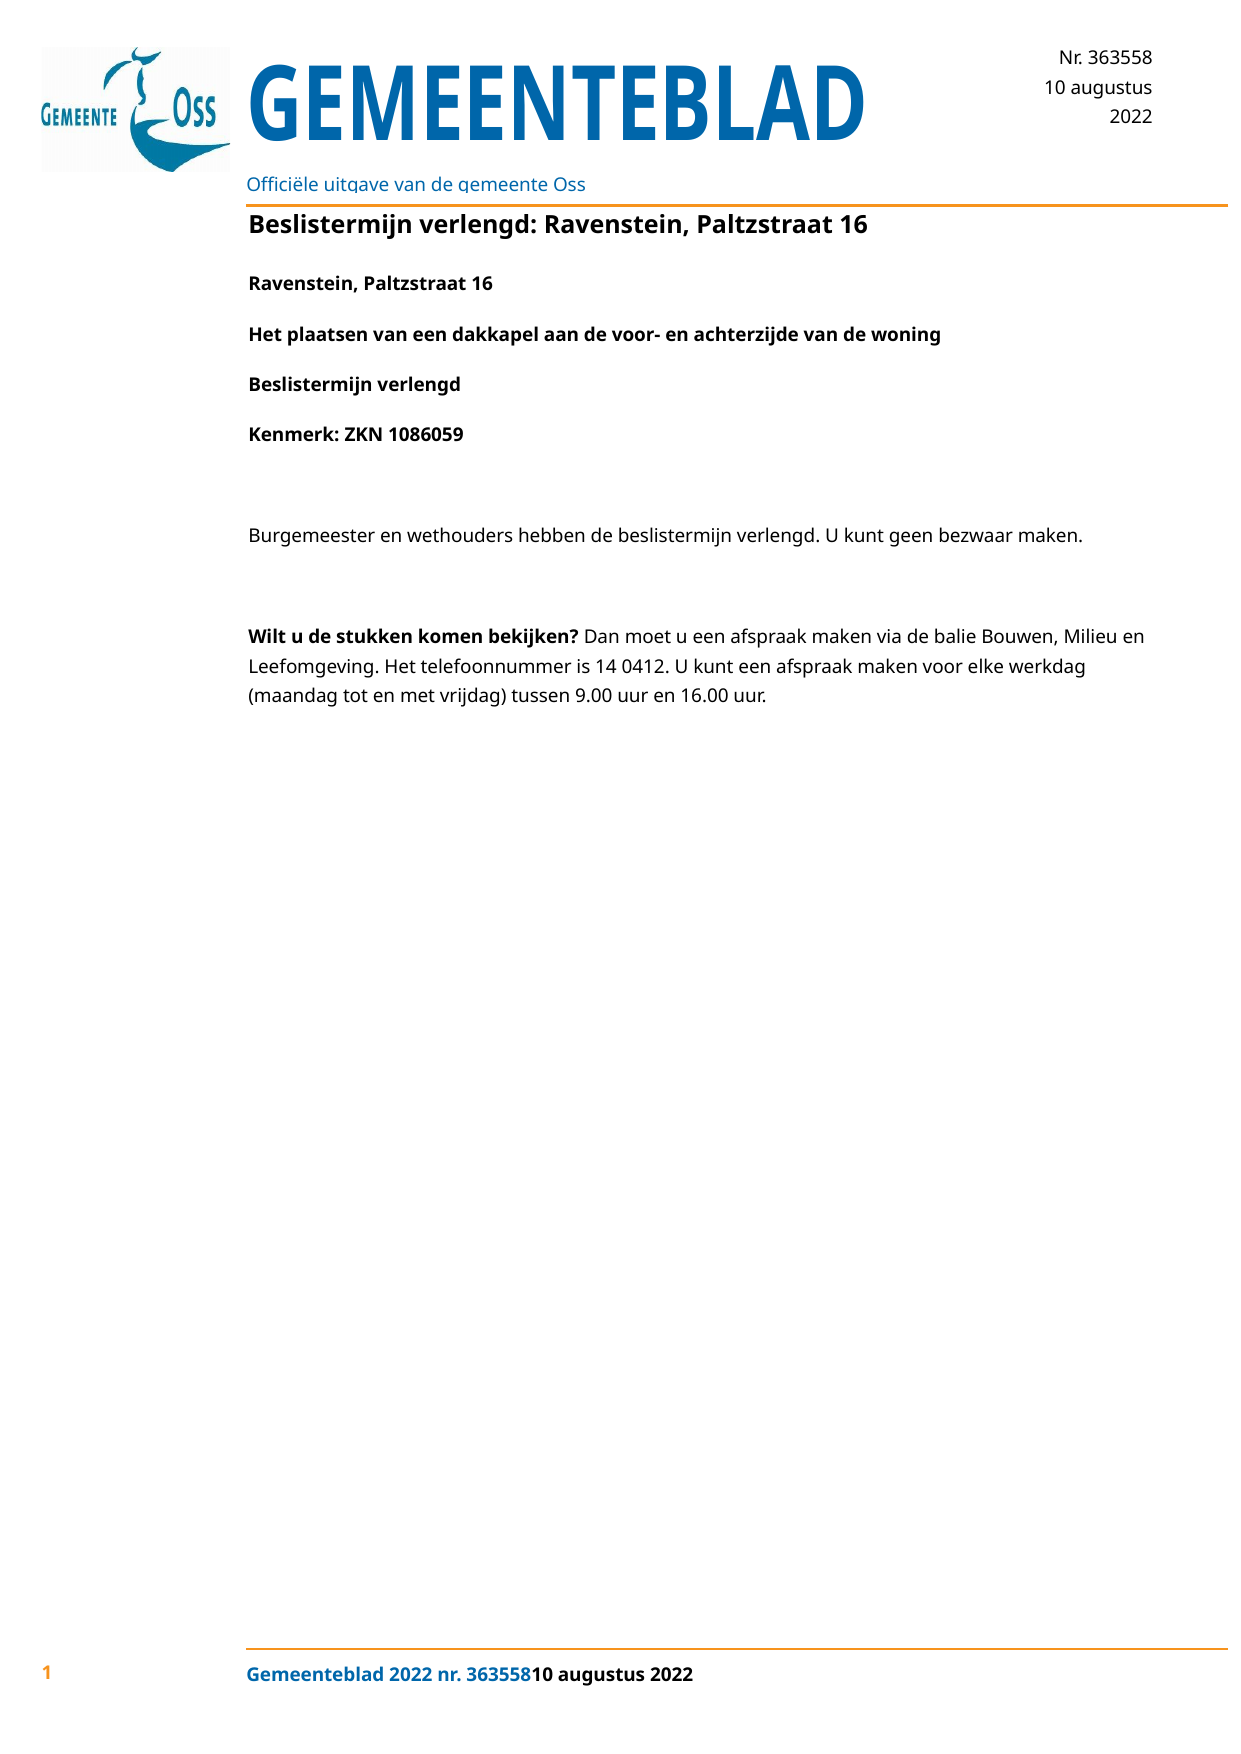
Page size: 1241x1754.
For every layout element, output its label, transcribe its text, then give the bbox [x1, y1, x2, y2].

text Kenmerk: ZKN 1086059 [248, 422, 1152, 447]
text Burgemeester en wethouders hebben de beslistermijn verlengd. U kunt geen bezwaar maken. [248, 522, 1152, 548]
text Beslistermijn verlengd [248, 371, 1152, 397]
text Wilt u de stukken komen bekijken? Dan moet u een afspraak maken via de balie Bouwen, Milieu en Leefomgeving. Het telefoonnummer is 14 0412. U kunt een afspraak maken voor elke werkdag (maandag tot en met vrijdag) tussen 9.00 uur en 16.00 uur. [248, 623, 1152, 708]
picture [41, 47, 231, 172]
text Beslistermijn verlengd: Ravenstein, Paltzstraat 16 [248, 207, 1152, 241]
text Ravenstein, Paltzstraat 16 [248, 270, 1152, 296]
text Het plaatsen van een dakkapel aan de voor- en achterzijde van de woning [248, 321, 1152, 346]
